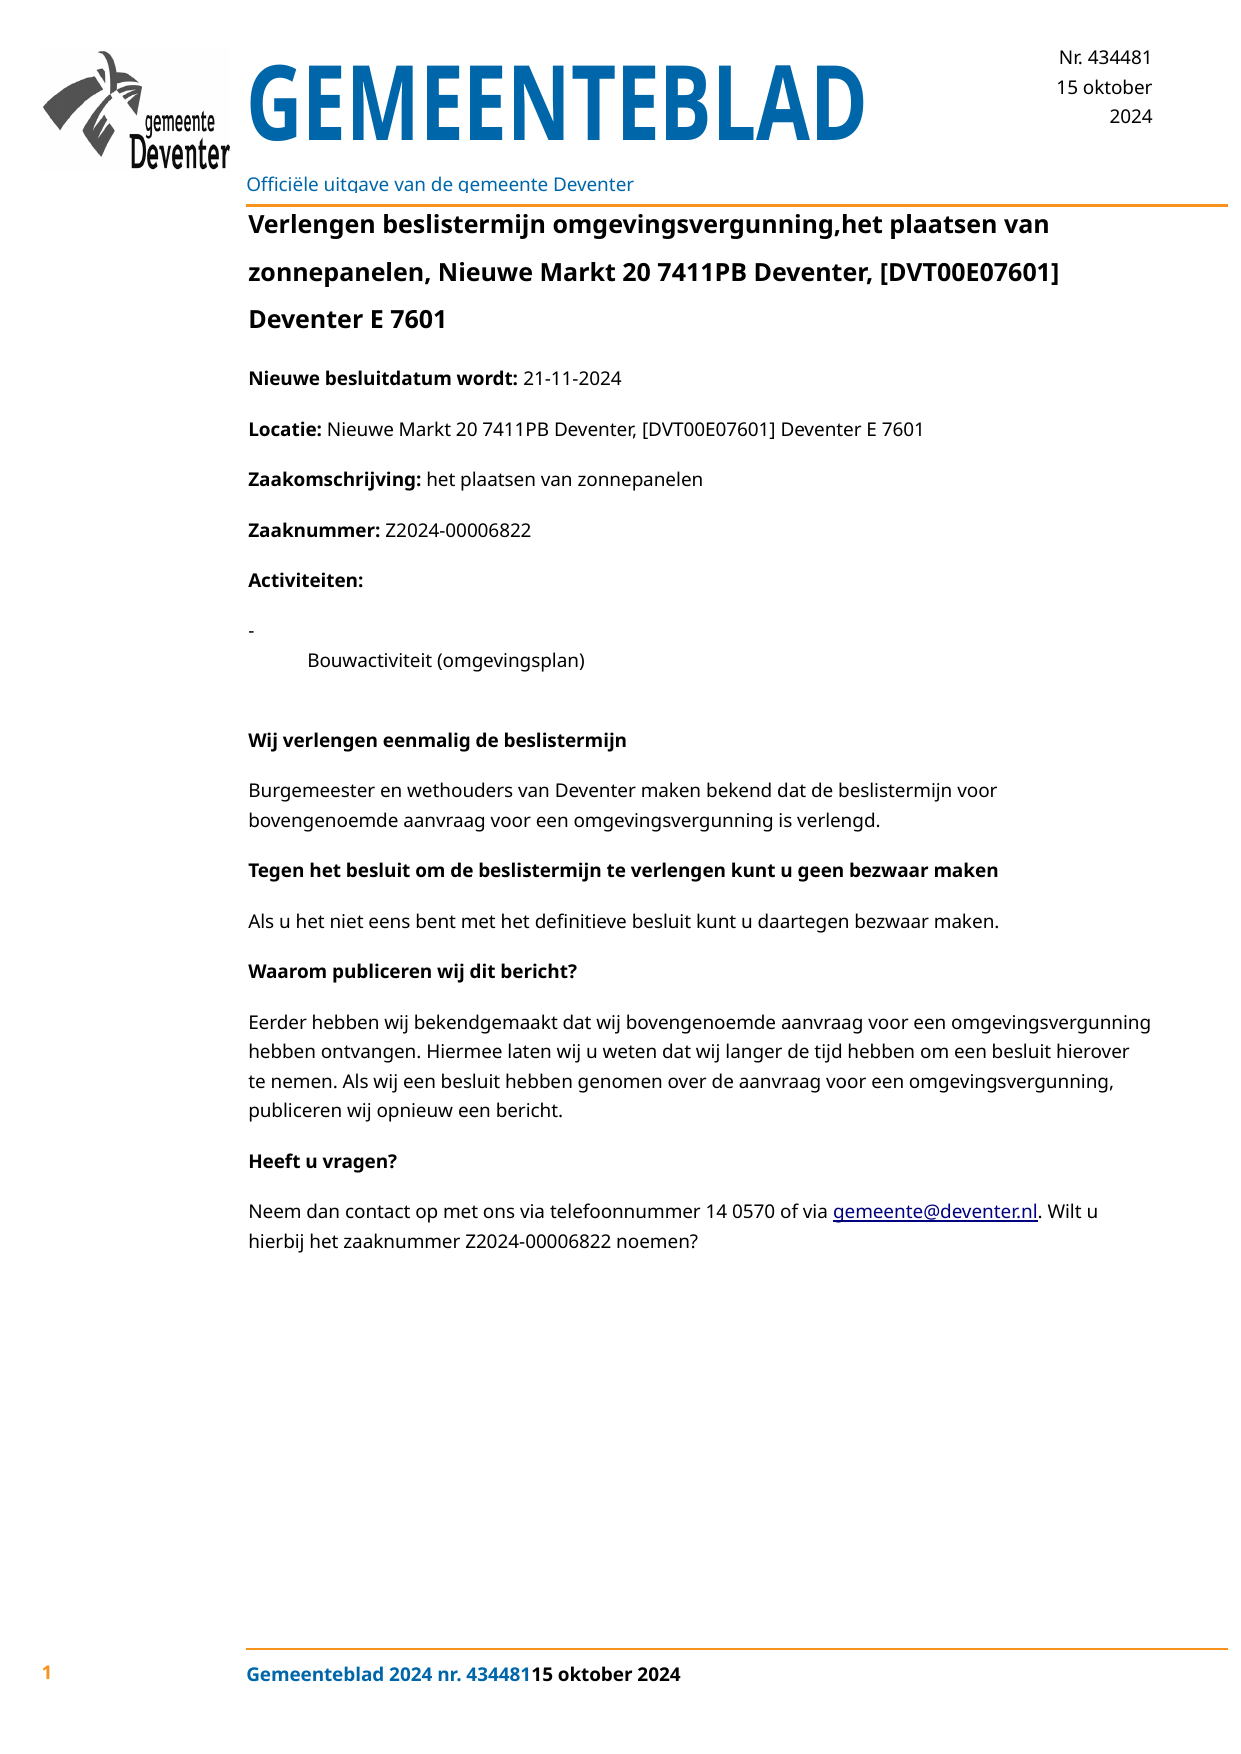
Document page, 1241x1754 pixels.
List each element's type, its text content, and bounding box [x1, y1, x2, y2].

text Wij verlengen eenmalig de beslistermijn [248, 727, 1152, 753]
text Heeft u vragen? [248, 1148, 1152, 1174]
text Activiteiten: [248, 567, 1152, 593]
text Nieuwe besluitdatum wordt: 21-11-2024 [248, 366, 1152, 391]
text Eerder hebben wij bekendgemaakt dat wij bovengenoemde aanvraag voor een omgevingsvergunning hebben ontvangen. Hiermee laten wij u weten dat wij langer de tijd hebben om een besluit hierover te nemen. Als wij een besluit hebben genomen over de aanvraag voor een omgevingsvergunning, publiceren wij opnieuw een bericht. [248, 1009, 1152, 1123]
text Zaaknummer: Z2024-00006822 [248, 517, 1152, 542]
list Bouwactiviteit (omgevingsplan) [248, 647, 1152, 673]
text Burgemeester en wethouders van Deventer maken bekend dat de beslistermijn voor bovengenoemde aanvraag voor een omgevingsvergunning is verlengd. [248, 778, 1152, 833]
text Als u het niet eens bent met het definitieve besluit kunt u daartegen bezwaar maken. [248, 908, 1152, 934]
text Neem dan contact op met ons via telefoonnummer 14 0570 of via gemeente@deventer.nl. Wilt u hierbij het zaaknummer Z2024-00006822 noemen? [248, 1198, 1152, 1254]
text Locatie: Nieuwe Markt 20 7411PB Deventer, [DVT00E07601] Deventer E 7601 [248, 416, 1152, 442]
text Tegen het besluit om de beslistermijn te verlengen kunt u geen bezwaar maken [248, 858, 1152, 883]
text Zaakomschrijving: het plaatsen van zonnepanelen [248, 466, 1152, 492]
picture [41, 47, 231, 172]
text Verlengen beslistermijn omgevingsvergunning,het plaatsen van zonnepanelen, Nieuwe Markt 20 7411PB Deventer, [DVT00E07601] Deventer E 7601 [248, 207, 1152, 336]
text Waarom publiceren wij dit bericht? [248, 958, 1152, 984]
